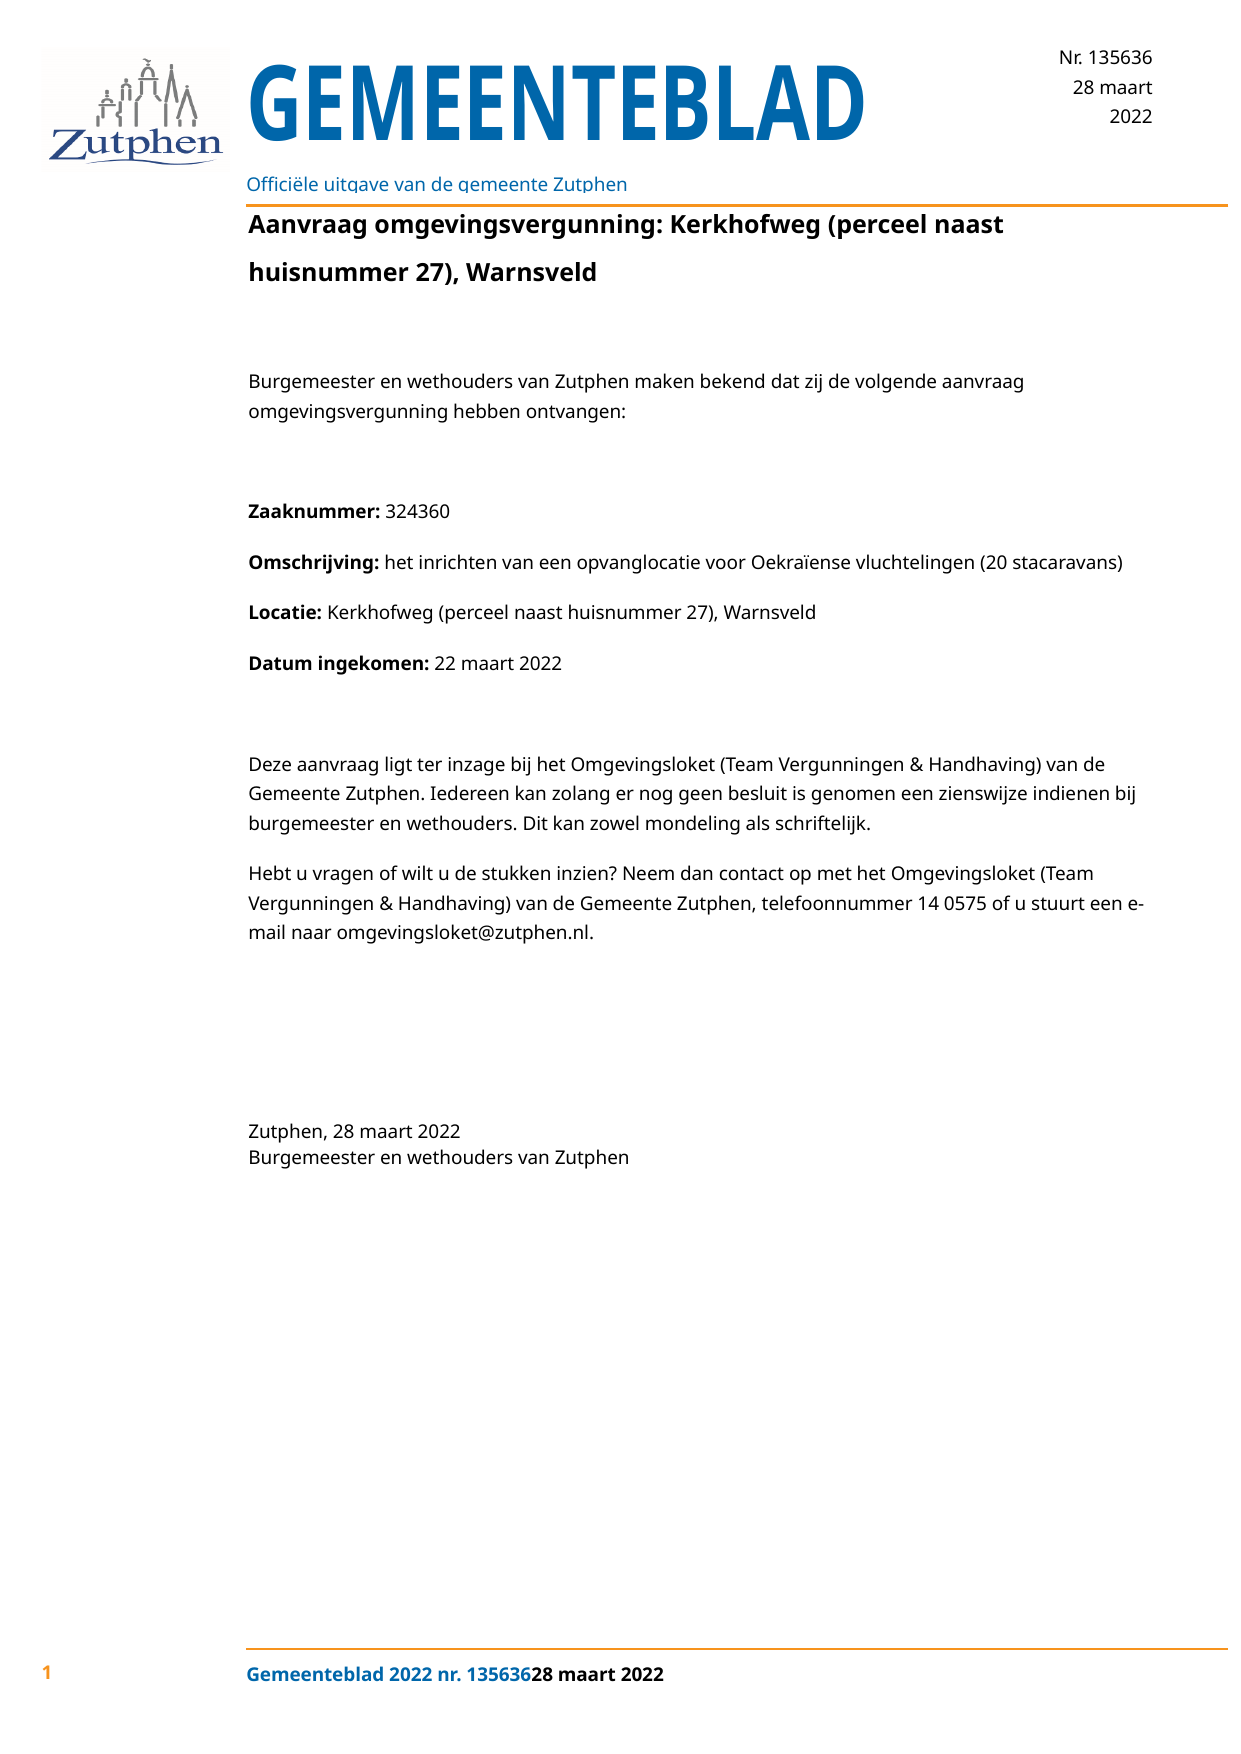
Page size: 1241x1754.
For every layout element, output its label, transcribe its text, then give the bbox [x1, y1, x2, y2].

text Aanvraag omgevingsvergunning: Kerkhofweg (perceel naast huisnummer 27), Warnsveld [248, 207, 1152, 288]
text Hebt u vragen of wilt u de stukken inzien? Neem dan contact op met het Omgevingsloket (Team Vergunningen & Handhaving) van de Gemeente Zutphen, telefoonnummer 14 0575 of u stuurt een e-mail naar omgevingsloket@zutphen.nl. [248, 860, 1152, 945]
text Burgemeester en wethouders van Zutphen [248, 1144, 1152, 1170]
picture [41, 47, 231, 172]
text Zutphen, 28 maart 2022 [248, 1119, 1152, 1144]
text Zaaknummer: 324360 [248, 499, 1152, 524]
text Datum ingekomen: 22 maart 2022 [248, 650, 1152, 676]
text Omschrijving: het inrichten van een opvanglocatie voor Oekraïense vluchtelingen (20 stacaravans) [248, 549, 1152, 575]
text Deze aanvraag ligt ter inzage bij het Omgevingsloket (Team Vergunningen & Handhaving) van de Gemeente Zutphen. Iedereen kan zolang er nog geen besluit is genomen een zienswijze indienen bij burgemeester en wethouders. Dit kan zowel mondeling als schriftelijk. [248, 751, 1152, 836]
text Locatie: Kerkhofweg (perceel naast huisnummer 27), Warnsveld [248, 599, 1152, 625]
text Burgemeester en wethouders van Zutphen maken bekend dat zij de volgende aanvraag omgevingsvergunning hebben ontvangen: [248, 368, 1152, 424]
